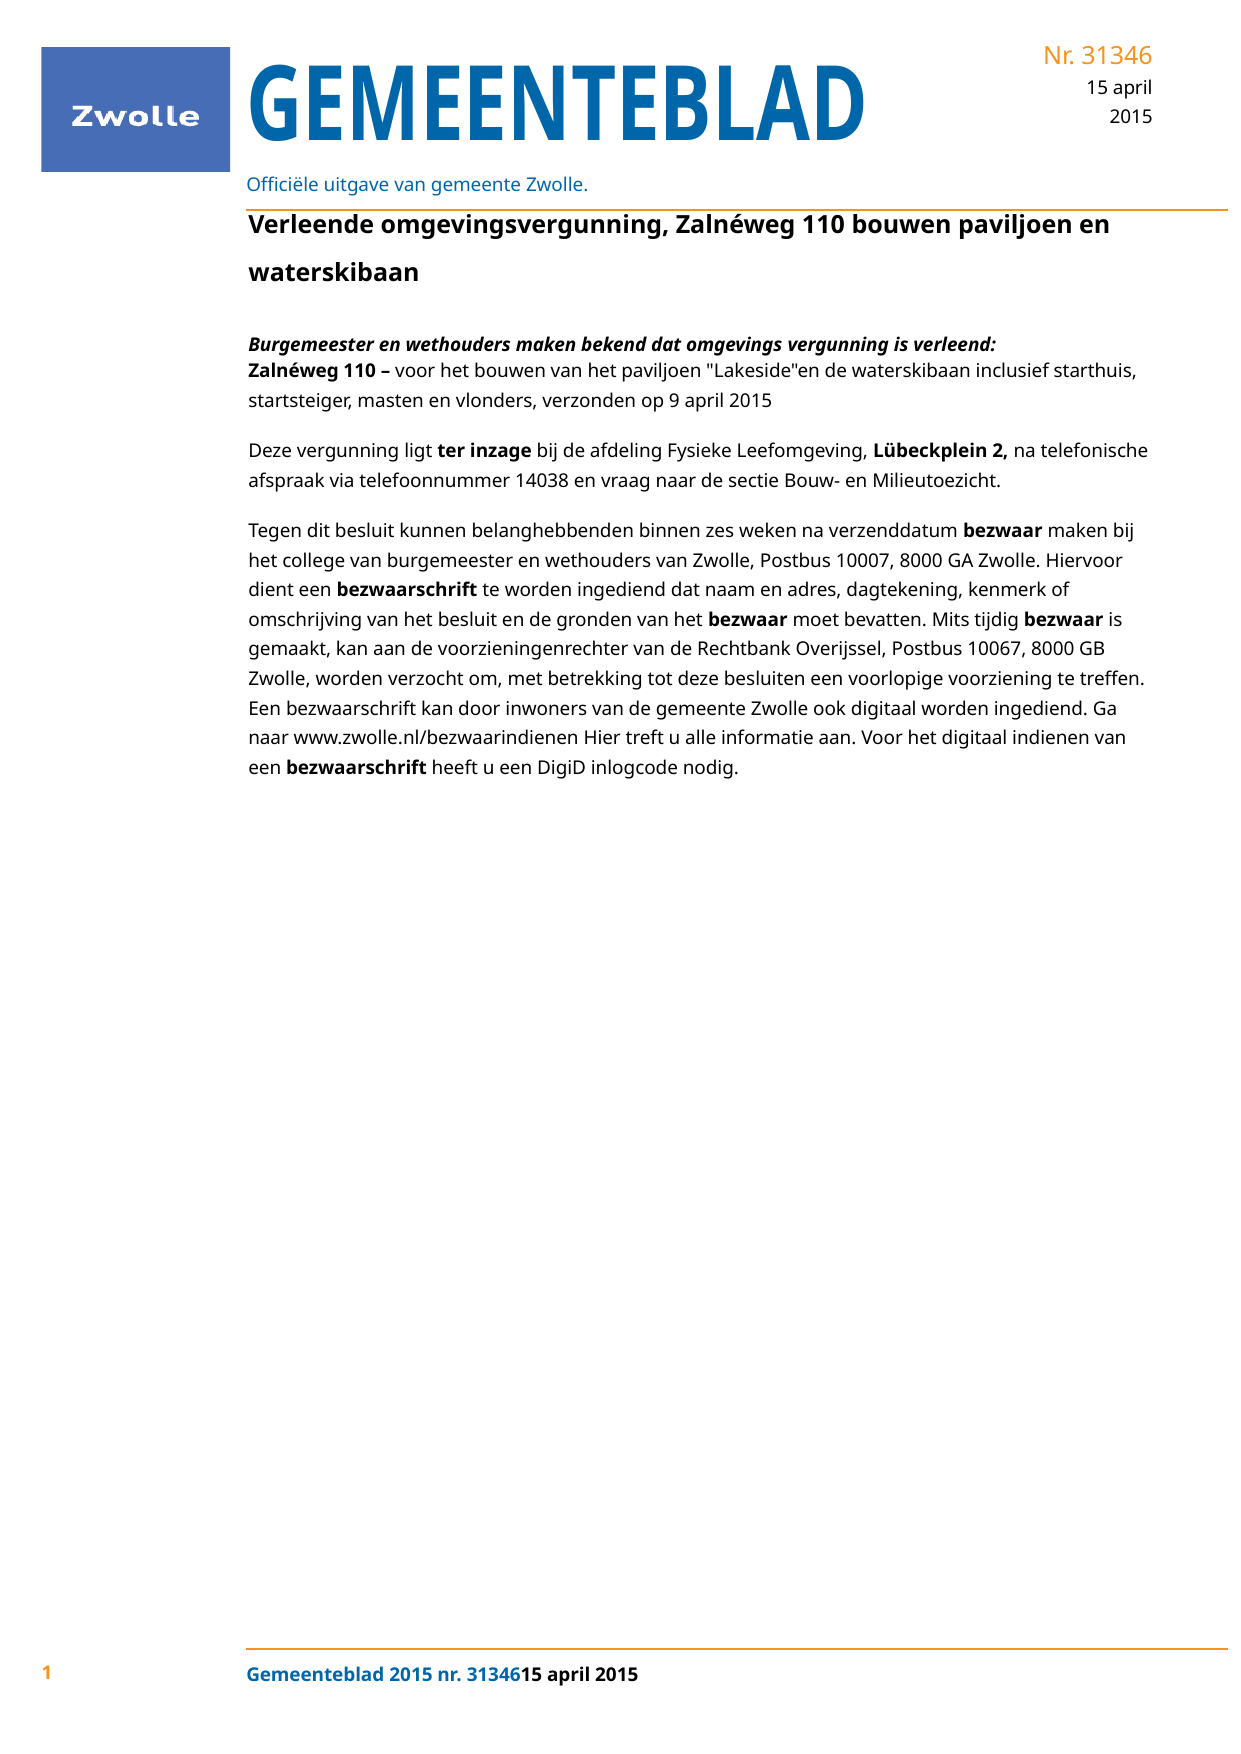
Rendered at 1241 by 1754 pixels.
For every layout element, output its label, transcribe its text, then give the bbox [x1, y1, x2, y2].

text Deze vergunning ligt ter inzage bij de afdeling Fysieke Leefomgeving, Lübeckplein 2, na telefonische afspraak via telefoonnummer 14038 en vraag naar de sectie Bouw- en Milieutoezicht. [248, 437, 1152, 492]
text Burgemeester en wethouders maken bekend dat omgevings vergunning is verleend: [248, 331, 1152, 357]
text Zalnéweg 110 – voor het bouwen van het paviljoen "Lakeside"en de waterskibaan inclusief starthuis, startsteiger, masten en vlonders, verzonden op 9 april 2015 [248, 357, 1152, 412]
text Tegen dit besluit kunnen belanghebbenden binnen zes weken na verzenddatum bezwaar maken bij het college van burgemeester en wethouders van Zwolle, Postbus 10007, 8000 GA Zwolle. Hiervoor dient een bezwaarschrift te worden ingediend dat naam en adres, dagtekening, kenmerk of omschrijving van het besluit en de gronden van het bezwaar moet bevatten. Mits tijdig bezwaar is gemaakt, kan aan de voorzieningenrechter van de Rechtbank Overijssel, Postbus 10067, 8000 GB Zwolle, worden verzocht om, met betrekking tot deze besluiten een voorlopige voorziening te treffen. Een bezwaarschrift kan door inwoners van de gemeente Zwolle ook digitaal worden ingediend. Ga naar www.zwolle.nl/bezwaarindienen Hier treft u alle informatie aan. Voor het digitaal indienen van een bezwaarschrift heeft u een DigiD inlogcode nodig. [248, 517, 1152, 779]
picture [41, 47, 231, 172]
text Verleende omgevingsvergunning, Zalnéweg 110 bouwen paviljoen en waterskibaan [248, 211, 1152, 288]
